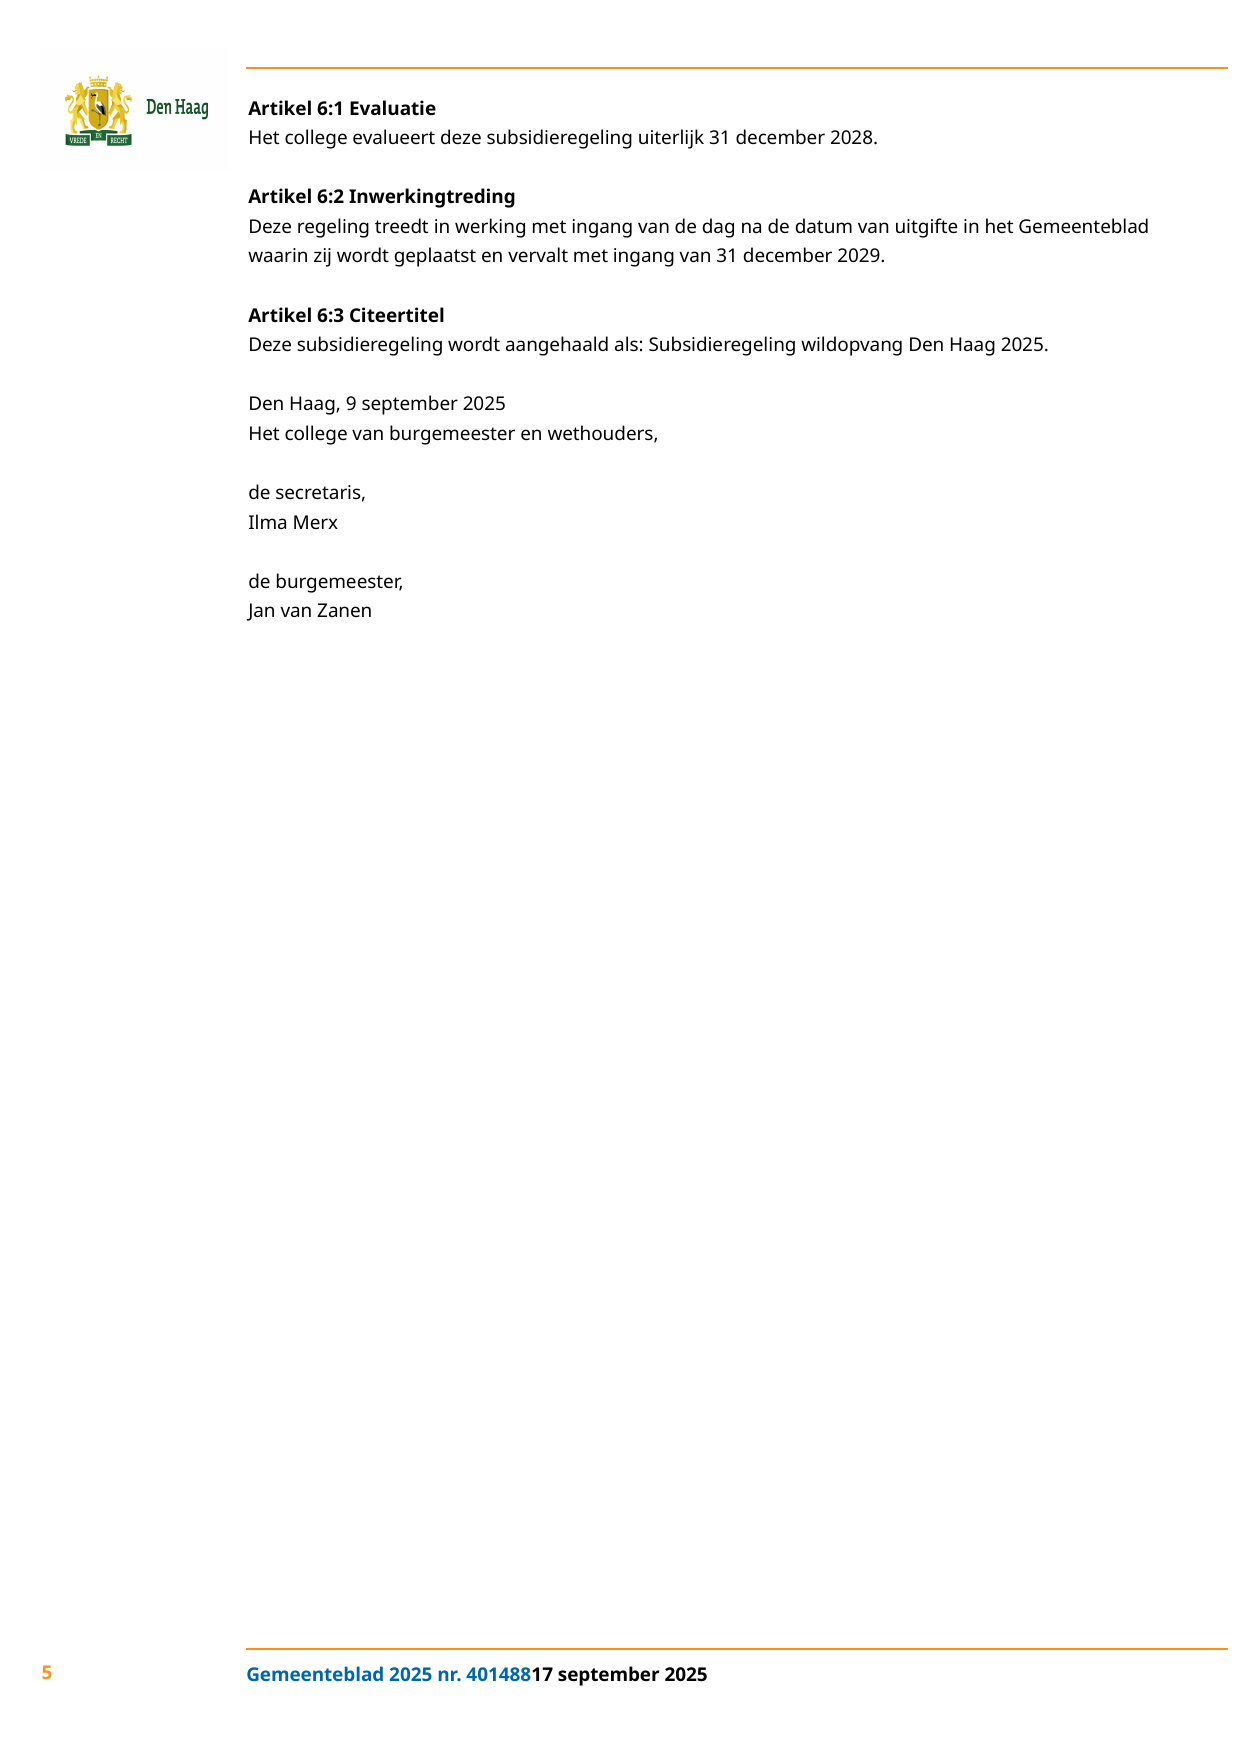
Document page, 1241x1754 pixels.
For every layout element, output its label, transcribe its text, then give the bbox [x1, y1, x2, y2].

text de burgemeester, [248, 568, 1152, 594]
text Den Haag, 9 september 2025 [248, 391, 1152, 416]
text Artikel 6:1 Evaluatie [248, 95, 1152, 121]
picture [41, 47, 231, 172]
text Deze regeling treedt in werking met ingang van de dag na de datum van uitgifte in het Gemeenteblad waarin zij wordt geplaatst en vervalt met ingang van 31 december 2029. [248, 213, 1152, 268]
text Het college van burgemeester en wethouders, [248, 420, 1152, 446]
text Artikel 6:3 Citeertitel [248, 302, 1152, 328]
text Deze subsidieregeling wordt aangehaald als: Subsidieregeling wildopvang Den Haag 2025. [248, 331, 1152, 357]
text Jan van Zanen [248, 598, 1152, 623]
text de secretaris, [248, 479, 1152, 505]
text Artikel 6:2 Inwerkingtreding [248, 183, 1152, 209]
text Ilma Merx [248, 509, 1152, 535]
text Het college evalueert deze subsidieregeling uiterlijk 31 december 2028. [248, 124, 1152, 150]
